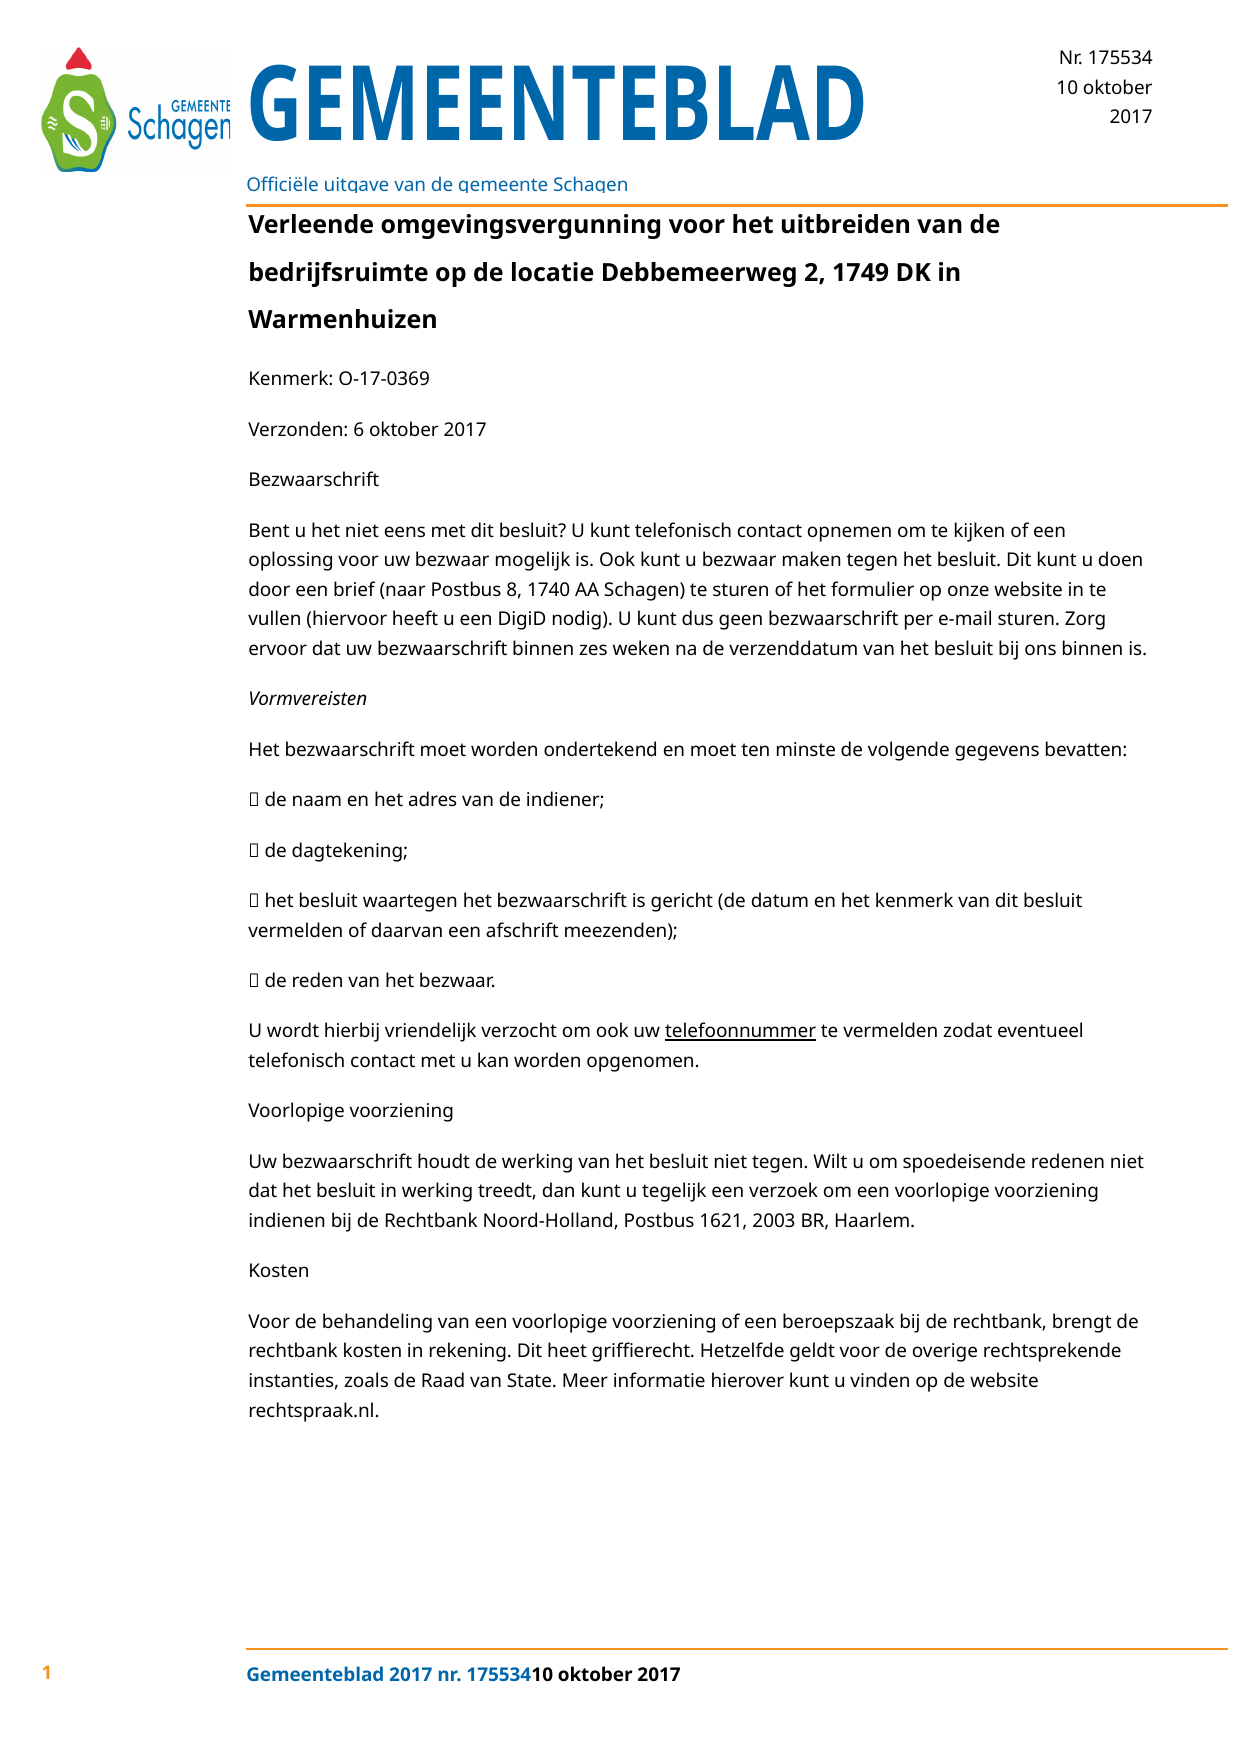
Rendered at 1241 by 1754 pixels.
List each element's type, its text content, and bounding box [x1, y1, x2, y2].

text  de reden van het bezwaar. [248, 967, 1152, 993]
text Verleende omgevingsvergunning voor het uitbreiden van de bedrijfsruimte op de locatie Debbemeerweg 2, 1749 DK in Warmenhuizen [248, 207, 1152, 336]
text Kenmerk: O-17-0369 [248, 366, 1152, 391]
text  de naam en het adres van de indiener; [248, 786, 1152, 812]
text Voor de behandeling van een voorlopige voorziening of een beroepszaak bij de rechtbank, brengt de rechtbank kosten in rekening. Dit heet griffierecht. Hetzelfde geldt voor de overige rechtsprekende instanties, zoals de Raad van State. Meer informatie hierover kunt u vinden op de website rechtspraak.nl. [248, 1308, 1152, 1422]
text Verzonden: 6 oktober 2017 [248, 416, 1152, 442]
text Voorlopige voorziening [248, 1098, 1152, 1123]
text  de dagtekening; [248, 837, 1152, 862]
text Vormvereisten [248, 686, 1152, 711]
text  het besluit waartegen het bezwaarschrift is gericht (de datum en het kenmerk van dit besluit vermelden of daarvan een afschrift meezenden); [248, 887, 1152, 942]
text Uw bezwaarschrift houdt de werking van het besluit niet tegen. Wilt u om spoedeisende redenen niet dat het besluit in werking treedt, dan kunt u tegelijk een verzoek om een voorlopige voorziening indienen bij de Rechtbank Noord-Holland, Postbus 1621, 2003 BR, Haarlem. [248, 1148, 1152, 1233]
text U wordt hierbij vriendelijk verzocht om ook uw telefoonnummer te vermelden zodat eventueel telefonisch contact met u kan worden opgenomen. [248, 1018, 1152, 1073]
text Het bezwaarschrift moet worden ondertekend en moet ten minste de volgende gegevens bevatten: [248, 736, 1152, 762]
text Kosten [248, 1258, 1152, 1283]
text Bezwaarschrift [248, 466, 1152, 492]
text Bent u het niet eens met dit besluit? U kunt telefonisch contact opnemen om te kijken of een oplossing voor uw bezwaar mogelijk is. Ook kunt u bezwaar maken tegen het besluit. Dit kunt u doen door een brief (naar Postbus 8, 1740 AA Schagen) te sturen of het formulier op onze website in te vullen (hiervoor heeft u een DigiD nodig). U kunt dus geen bezwaarschrift per e-mail sturen. Zorg ervoor dat uw bezwaarschrift binnen zes weken na de verzenddatum van het besluit bij ons binnen is. [248, 517, 1152, 661]
picture [41, 47, 231, 172]
